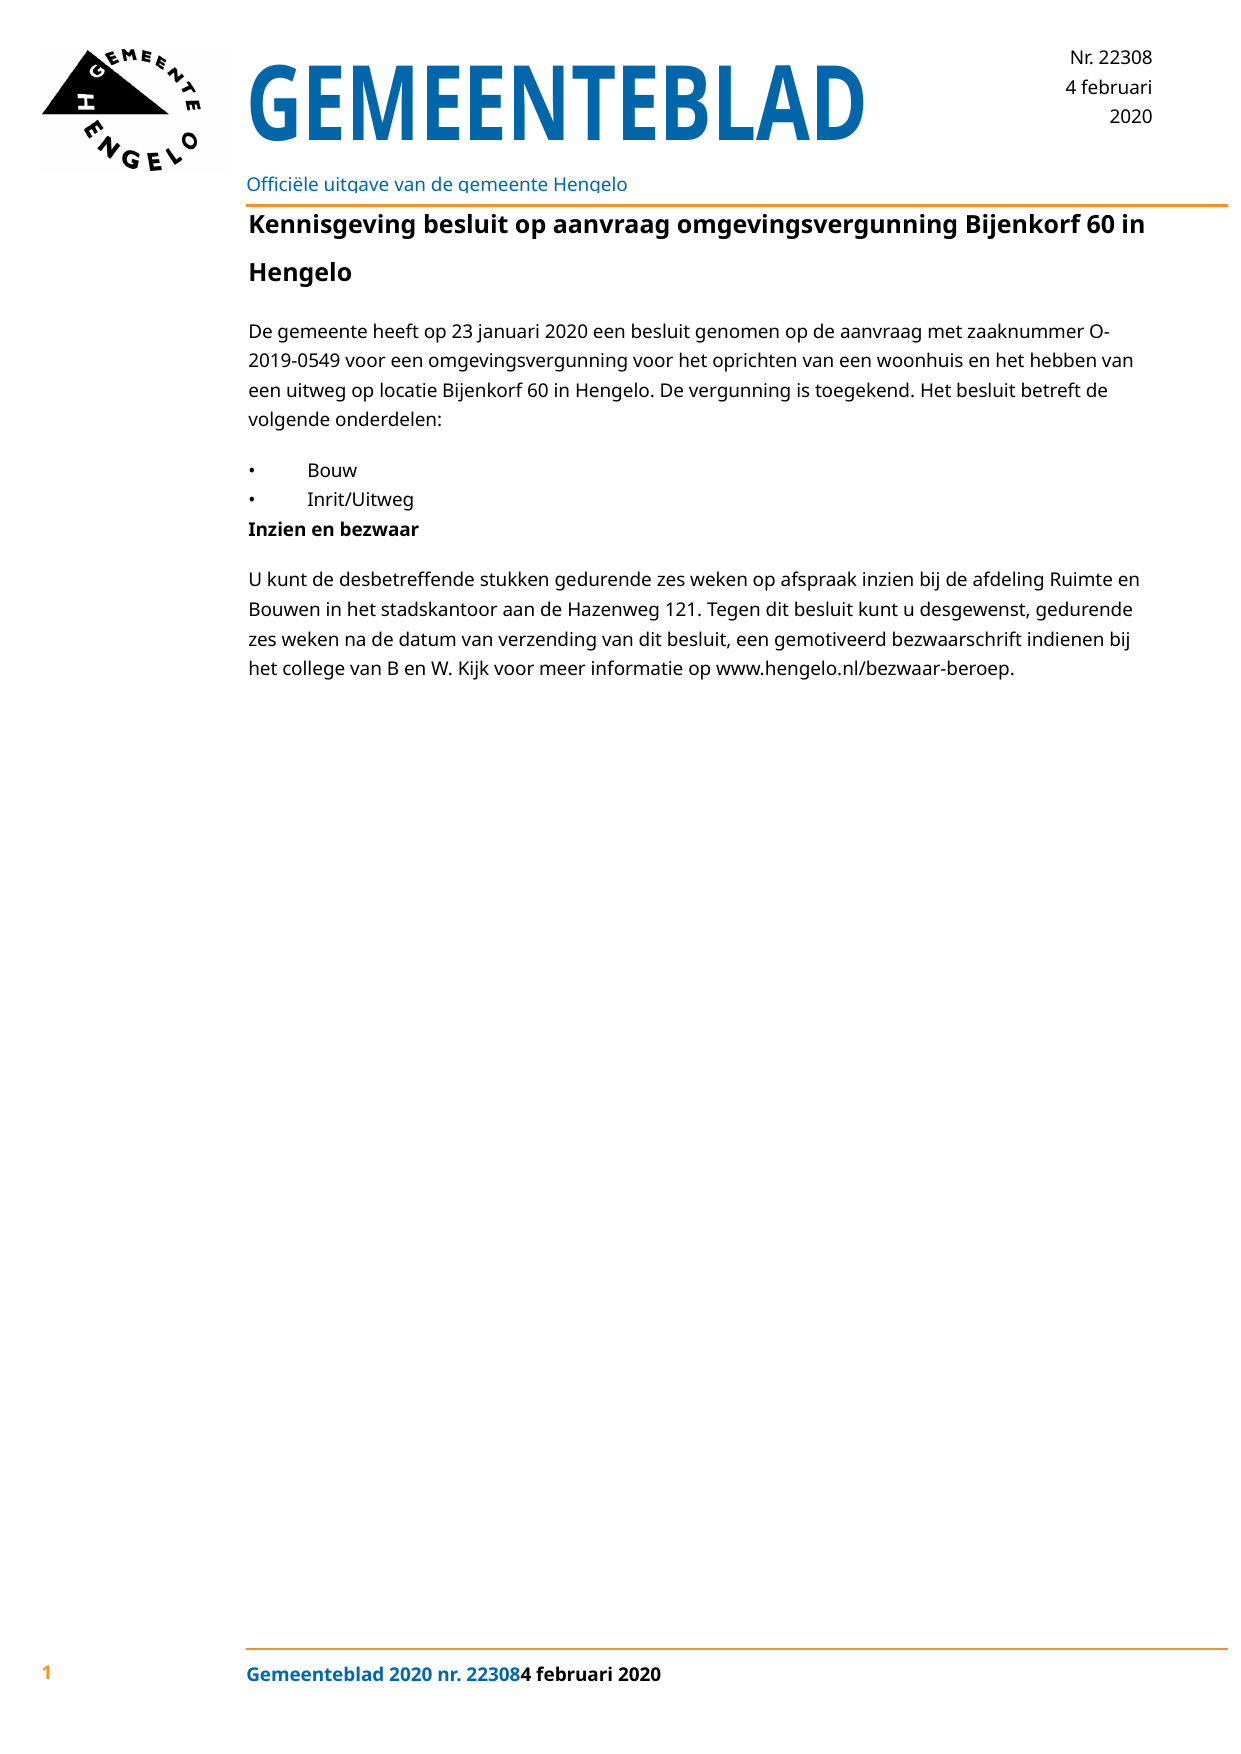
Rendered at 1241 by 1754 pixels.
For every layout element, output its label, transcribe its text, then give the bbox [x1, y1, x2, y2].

list Bouw [248, 457, 1152, 483]
list Inrit/Uitweg [248, 487, 1152, 512]
text De gemeente heeft op 23 januari 2020 een besluit genomen op de aanvraag met zaaknummer O-2019-0549 voor een omgevingsvergunning voor het oprichten van een woonhuis en het hebben van een uitweg op locatie Bijenkorf 60 in Hengelo. De vergunning is toegekend. Het besluit betreft de volgende onderdelen: [248, 318, 1152, 432]
text U kunt de desbetreffende stukken gedurende zes weken op afspraak inzien bij de afdeling Ruimte en Bouwen in het stadskantoor aan de Hazenweg 121. Tegen dit besluit kunt u desgewenst, gedurende zes weken na de datum van verzending van dit besluit, een gemotiveerd bezwaarschrift indienen bij het college van B en W. Kijk voor meer informatie op www.hengelo.nl/bezwaar-beroep. [248, 567, 1152, 681]
picture [41, 47, 231, 172]
text Kennisgeving besluit op aanvraag omgevingsvergunning Bijenkorf 60 in Hengelo [248, 207, 1152, 288]
text Inzien en bezwaar [248, 516, 1152, 542]
